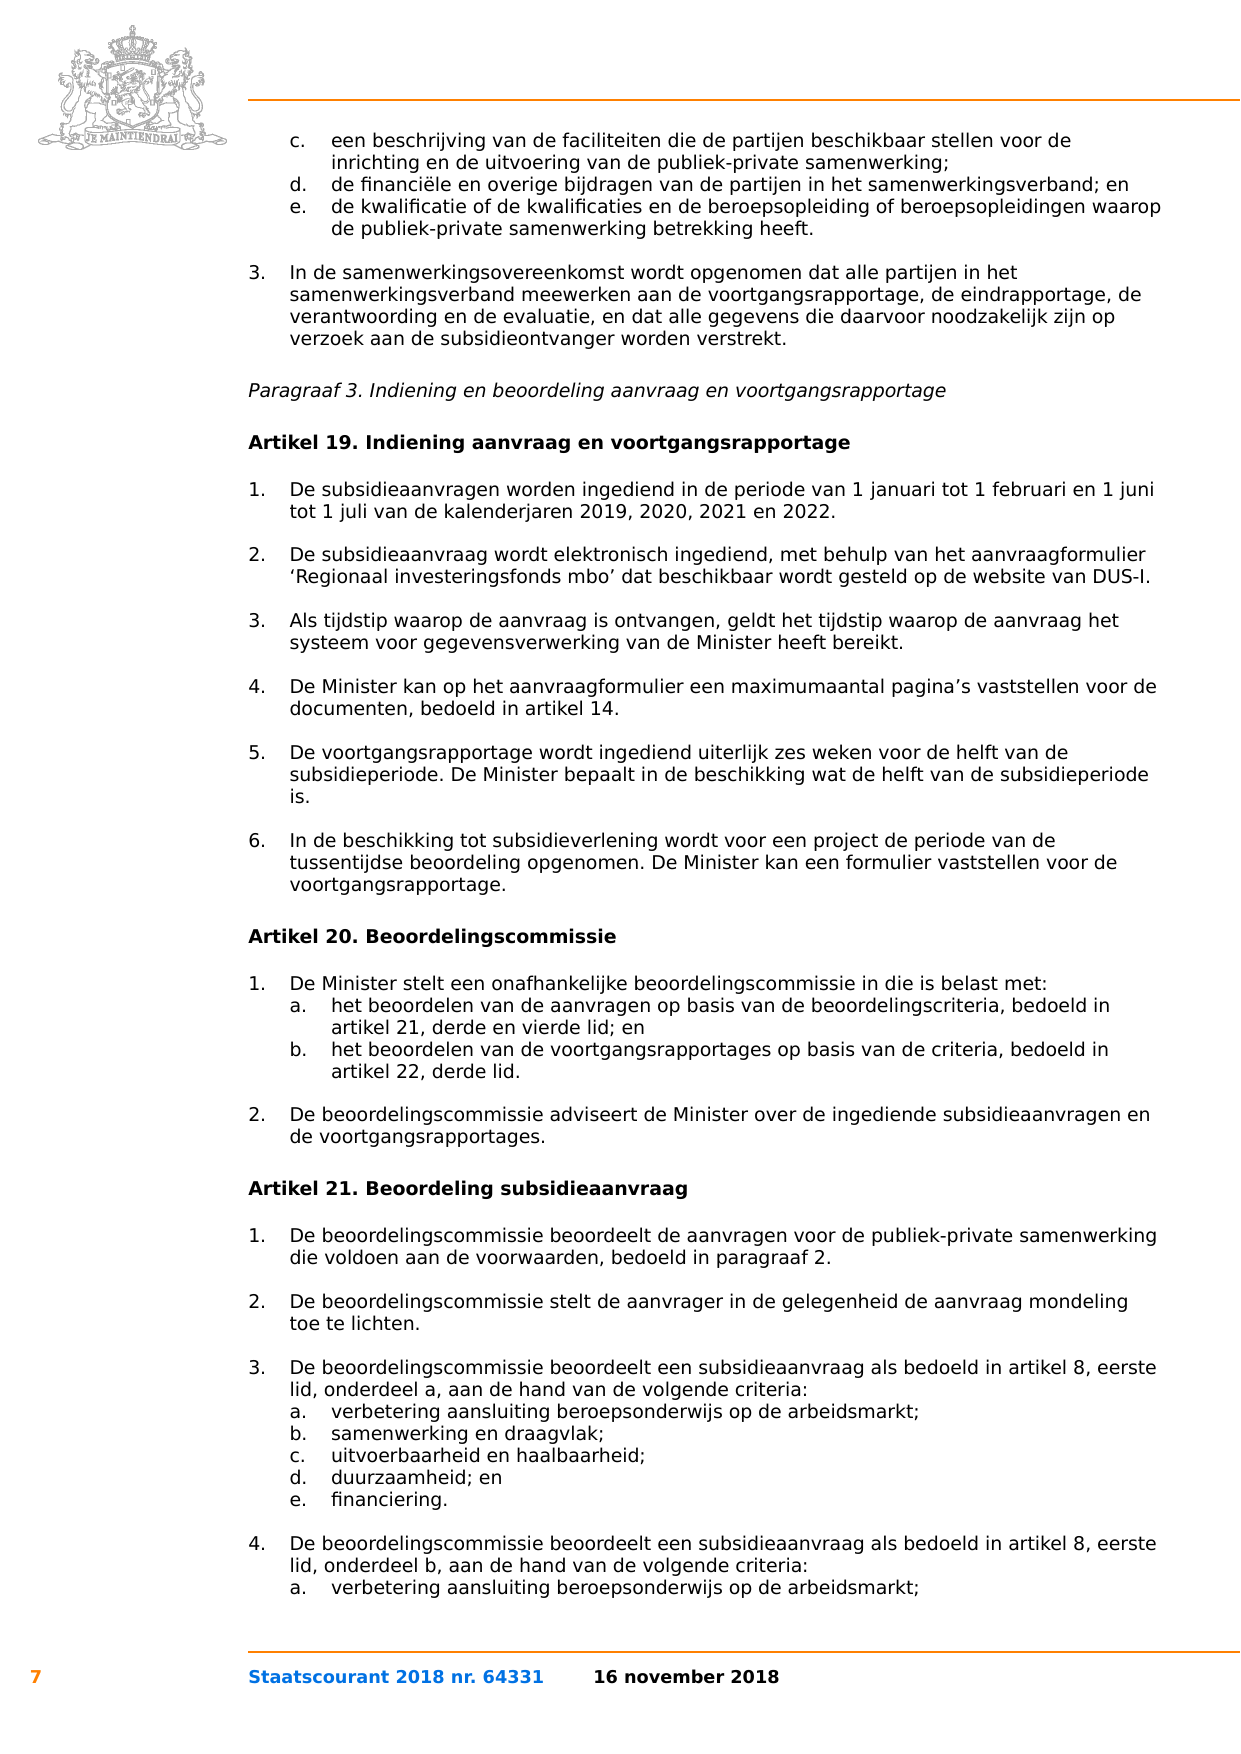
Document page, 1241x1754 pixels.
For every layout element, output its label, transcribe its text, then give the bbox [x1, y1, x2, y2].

subtitle Paragraaf 3. Indiening en beoordeling aanvraag en voortgangsrapportage [248, 379, 1163, 402]
text a. verbetering aansluiting beroepsonderwijs op de arbeidsmarkt; [289, 1401, 1163, 1423]
text 5. De voortgangsrapportage wordt ingediend uiterlijk zes weken voor de helft van de subsidieperiode. De Minister bepaalt in de beschikking wat de helft van de subsidieperiode is. [248, 742, 1163, 808]
text 2. De beoordelingscommissie adviseert de Minister over de ingediende subsidieaanvragen en de voortgangsrapportages. [248, 1104, 1163, 1148]
subtitle Artikel 20. Beoordelingscommissie [248, 926, 1163, 948]
text d. de financiële en overige bijdragen van de partijen in het samenwerkingsverband; en [289, 174, 1163, 196]
text 3. De beoordelingscommissie beoordeelt een subsidieaanvraag als bedoeld in artikel 8, eerste lid, onderdeel a, aan de hand van de volgende criteria: [248, 1357, 1163, 1401]
text 4. De beoordelingscommissie beoordeelt een subsidieaanvraag als bedoeld in artikel 8, eerste lid, onderdeel b, aan de hand van de volgende criteria: [248, 1533, 1163, 1577]
text a. verbetering aansluiting beroepsonderwijs op de arbeidsmarkt; [289, 1577, 1163, 1599]
text e. financiering. [289, 1489, 1163, 1511]
text c. uitvoerbaarheid en haalbaarheid; [289, 1445, 1163, 1467]
text e. de kwalificatie of de kwalificaties en de beroepsopleiding of beroepsopleidingen waarop de publiek-private samenwerking betrekking heeft. [289, 196, 1163, 240]
text 1. De subsidieaanvragen worden ingediend in de periode van 1 januari tot 1 februari en 1 juni tot 1 juli van de kalenderjaren 2019, 2020, 2021 en 2022. [248, 478, 1163, 522]
subtitle Artikel 19. Indiening aanvraag en voortgangsrapportage [248, 432, 1163, 453]
text 1. De beoordelingscommissie beoordeelt de aanvragen voor de publiek-private samenwerking die voldoen aan de voorwaarden, bedoeld in paragraaf 2. [248, 1225, 1163, 1269]
text b. het beoordelen van de voortgangsrapportages op basis van de criteria, bedoeld in artikel 22, derde lid. [289, 1038, 1163, 1082]
text 3. Als tijdstip waarop de aanvraag is ontvangen, geldt het tijdstip waarop de aanvraag het systeem voor gegevensverwerking van de Minister heeft bereikt. [248, 610, 1163, 654]
text d. duurzaamheid; en [289, 1467, 1163, 1489]
text b. samenwerking en draagvlak; [289, 1423, 1163, 1445]
text 4. De Minister kan op het aanvraagformulier een maximumaantal pagina’s vaststellen voor de documenten, bedoeld in artikel 14. [248, 676, 1163, 720]
text c. een beschrijving van de faciliteiten die de partijen beschikbaar stellen voor de inrichting en de uitvoering van de publiek-private samenwerking; [289, 130, 1163, 174]
text 1. De Minister stelt een onafhankelijke beoordelingscommissie in die is belast met: [248, 973, 1163, 994]
text 2. De beoordelingscommissie stelt de aanvrager in de gelegenheid de aanvraag mondeling toe te lichten. [248, 1291, 1163, 1335]
text a. het beoordelen van de aanvragen op basis van de beoordelingscriteria, bedoeld in artikel 21, derde en vierde lid; en [289, 994, 1163, 1038]
text 3. In de samenwerkingsovereenkomst wordt opgenomen dat alle partijen in het samenwerkingsverband meewerken aan de voortgangsrapportage, de eindrapportage, de verantwoording en de evaluatie, en dat alle gegevens die daarvoor noodzakelijk zijn op verzoek aan de subsidieontvanger worden verstrekt. [248, 262, 1163, 349]
text 2. De subsidieaanvraag wordt elektronisch ingediend, met behulp van het aanvraagformulier ‘Regionaal investeringsfonds mbo’ dat beschikbaar wordt gesteld op de website van DUS-I. [248, 544, 1163, 588]
picture [38, 25, 227, 150]
text 6. In de beschikking tot subsidieverlening wordt voor een project de periode van de tussentijdse beoordeling opgenomen. De Minister kan een formulier vaststellen voor de voortgangsrapportage. [248, 830, 1163, 896]
subtitle Artikel 21. Beoordeling subsidieaanvraag [248, 1178, 1163, 1200]
